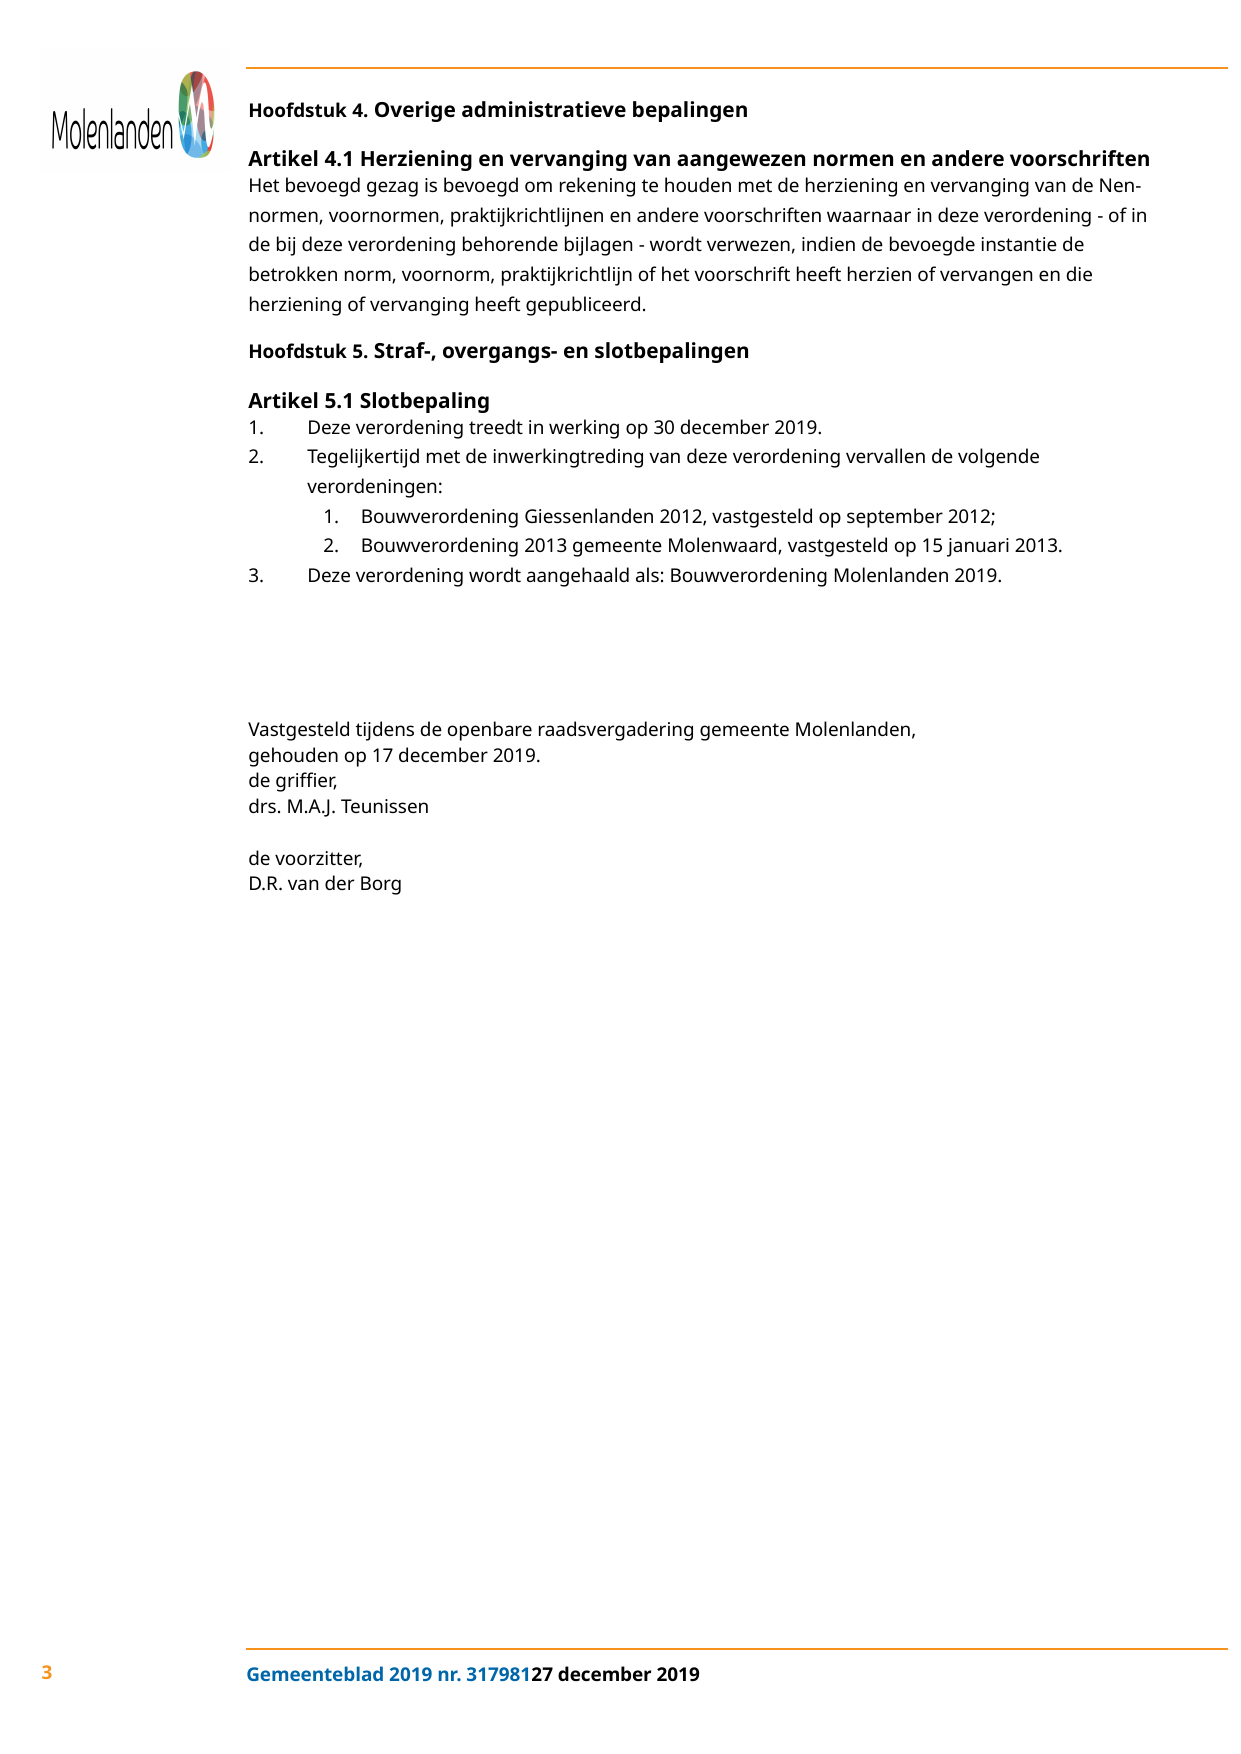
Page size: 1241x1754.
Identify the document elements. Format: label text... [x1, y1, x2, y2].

list Bouwverordening 2013 gemeente Molenwaard, vastgesteld op 15 januari 2013. [323, 532, 1152, 558]
list Deze verordening wordt aangehaald als: Bouwverordening Molenlanden 2019. [248, 562, 1152, 588]
list Deze verordening treedt in werking op 30 december 2019. [248, 414, 1152, 440]
text gehouden op 17 december 2019. [248, 742, 1152, 768]
text Hoofdstuk 5. Straf-, overgangs- en slotbepalingen [248, 336, 1152, 365]
list Bouwverordening Giessenlanden 2012, vastgesteld op september 2012; [323, 503, 1152, 529]
text Hoofdstuk 4. Overige administratieve bepalingen [248, 95, 1152, 123]
text de griffier, [248, 768, 1152, 793]
picture [41, 47, 231, 172]
text D.R. van der Borg [248, 871, 1152, 896]
text Het bevoegd gezag is bevoegd om rekening te houden met de herziening en vervanging van de Nen-normen, voornormen, praktijkrichtlijnen en andere voorschriften waarnaar in deze verordening - of in de bij deze verordening behorende bijlagen - wordt verwezen, indien de bevoegde instantie de betrokken norm, voornorm, praktijkrichtlijn of het voorschrift heeft herzien of vervangen en die herziening of vervanging heeft gepubliceerd. [248, 172, 1152, 317]
text Artikel 5.1 Slotbepaling [248, 386, 1152, 414]
text de voorzitter, [248, 845, 1152, 871]
list Tegelijkertijd met de inwerkingtreding van deze verordening vervallen de volgende verordeningen: [248, 444, 1152, 499]
text Artikel 4.1 Herziening en vervanging van aangewezen normen en andere voorschriften [248, 144, 1152, 172]
text Vastgesteld tijdens de openbare raadsvergadering gemeente Molenlanden, [248, 716, 1152, 742]
text drs. M.A.J. Teunissen [248, 793, 1152, 819]
